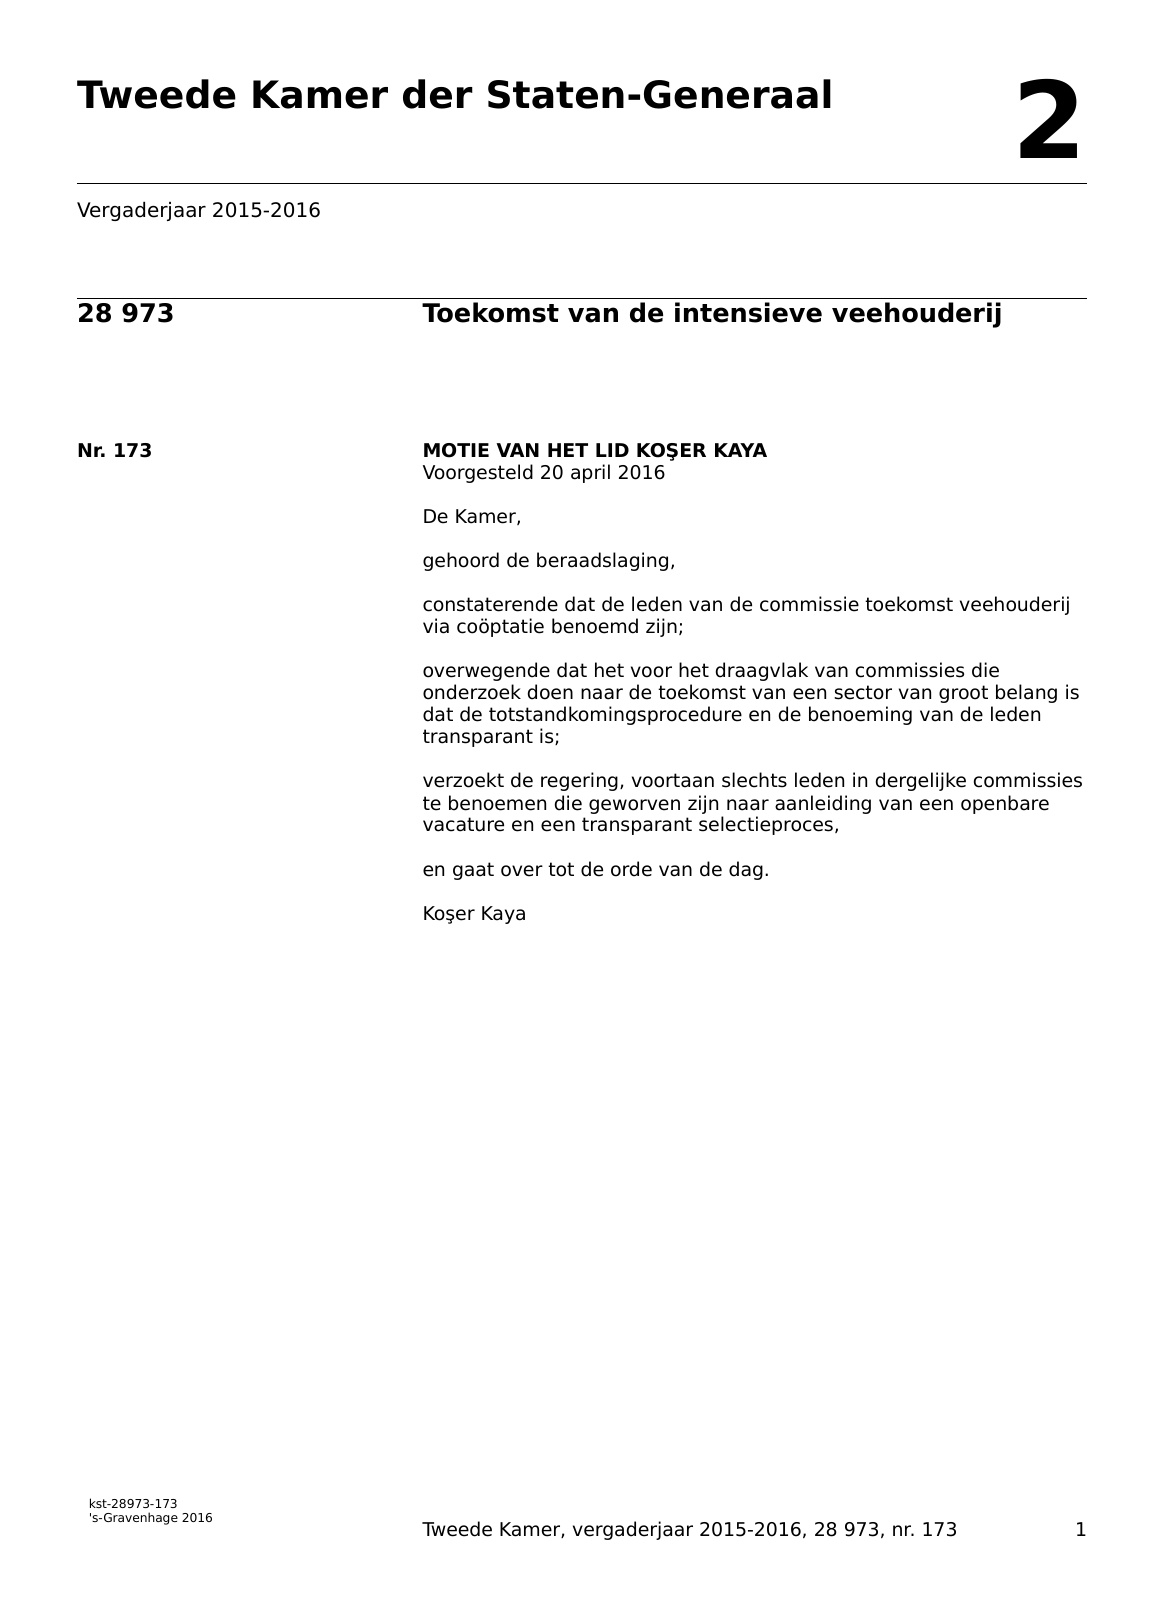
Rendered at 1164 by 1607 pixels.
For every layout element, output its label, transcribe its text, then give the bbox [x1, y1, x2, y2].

text kst-28973-173 [88, 1497, 323, 1511]
subtitle Nr. 173 MOTIE VAN HET LID KOŞER KAYA [77, 440, 1087, 462]
text 's-Gravenhage 2016 [88, 1511, 323, 1525]
text gehoord de beraadslaging, [422, 550, 1087, 572]
table_header Tweede Kamer der Staten-Generaal [77, 59, 886, 183]
text overwegende dat het voor het draagvlak van commissies die onderzoek doen naar de toekomst van een sector van groot belang is dat de totstandkomingsprocedure en de benoeming van de leden transparant is; [422, 660, 1087, 748]
text verzoekt de regering, voortaan slechts leden in dergelijke commissies te benoemen die geworven zijn naar aanleiding van een openbare vacature en een transparant selectieproces, [422, 770, 1087, 836]
table_cell Vergaderjaar 2015-2016 [77, 184, 1087, 298]
text constaterende dat de leden van de commissie toekomst veehouderij via coöptatie benoemd zijn; [422, 594, 1087, 638]
text Voorgesteld 20 april 2016 [422, 462, 1087, 484]
text Koşer Kaya [422, 903, 1087, 925]
text De Kamer, [422, 506, 1087, 528]
subtitle 28 973 Toekomst van de intensieve veehouderij [77, 299, 1087, 329]
table_header 2 [886, 59, 1087, 183]
text en gaat over tot de orde van de dag. [422, 858, 1087, 881]
